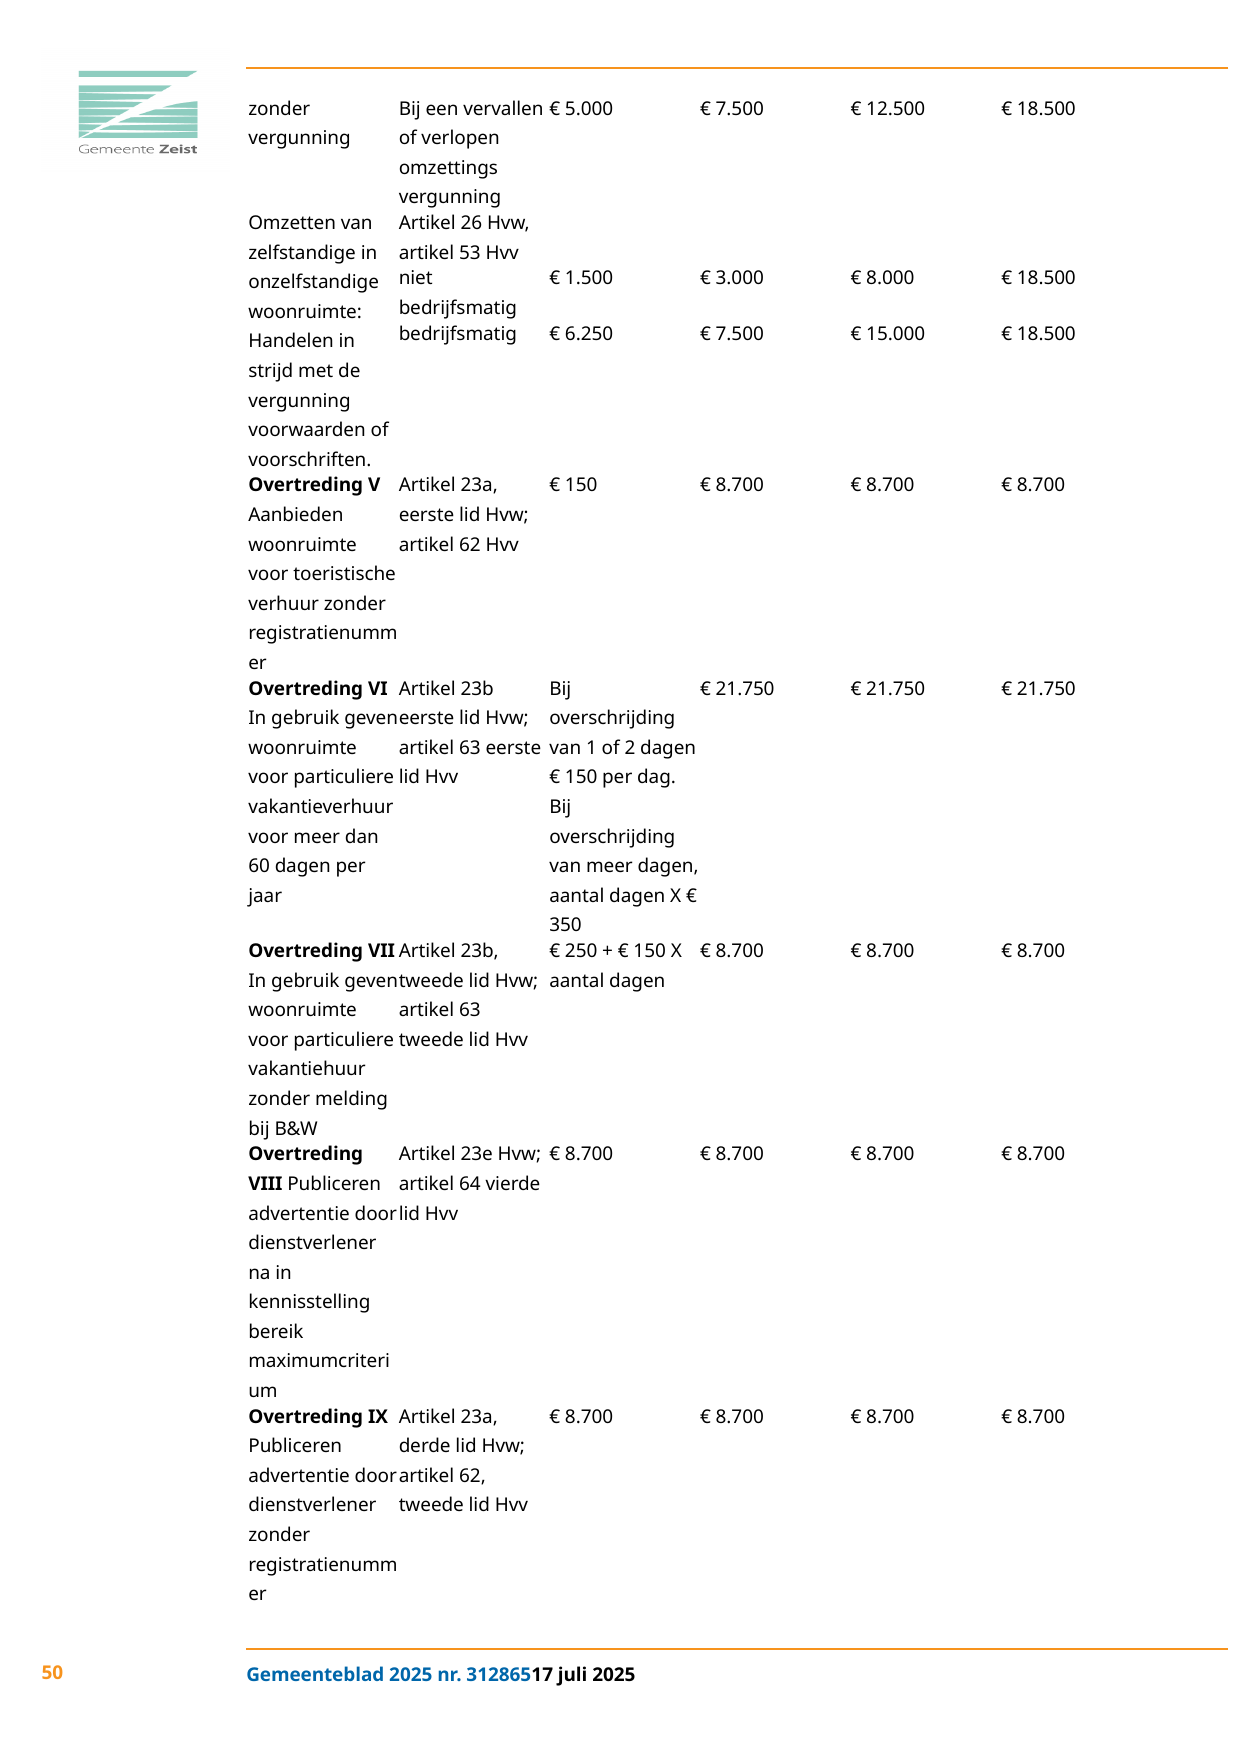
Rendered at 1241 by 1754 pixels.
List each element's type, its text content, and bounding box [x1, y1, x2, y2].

table_cell € 8.700 [700, 937, 850, 1141]
table_cell € 8.700 [549, 1403, 700, 1606]
table_cell Artikel 23a, eerste lid Hvw; artikel 62 Hvv [399, 472, 549, 675]
table_cell Overtreding VII In gebruik geven woonruimte voor particuliere vakantiehuur zonder melding bij B&W [248, 937, 398, 1141]
table_cell € 21.750 [700, 675, 850, 937]
table_cell € 8.700 [700, 1403, 850, 1606]
table_cell zonder vergunning [248, 95, 398, 209]
table_cell € 18.500 [1001, 320, 1152, 472]
table_cell € 250 + € 150 X aantal dagen [549, 937, 700, 1141]
table_cell Omzetten van zelfstandige in onzelfstandige woonruimte: Handelen in strijd met de vergunning voorwaarden of voorschriften. [248, 209, 398, 472]
table_cell € 7.500 [700, 320, 850, 472]
table_cell € 21.750 [850, 675, 1001, 937]
table_cell [700, 209, 850, 264]
table_cell Artikel 23b eerste lid Hvw; artikel 63 eerste lid Hvv [399, 675, 549, 937]
table_cell Overtreding VI In gebruik geven woonruimte voor particuliere vakantieverhuur voor meer dan 60 dagen per jaar [248, 675, 398, 937]
table_cell € 8.700 [850, 1403, 1001, 1606]
table_cell € 7.500 [700, 95, 850, 209]
table_cell Overtreding VIII Publiceren advertentie door dienstverlener na in kennisstelling bereik maximumcriterium [248, 1141, 398, 1403]
table_cell € 8.700 [1001, 1141, 1152, 1403]
table_cell Overtreding IX Publiceren advertentie door dienstverlener zonder registratienummer [248, 1403, 398, 1606]
table_cell € 8.700 [850, 1141, 1001, 1403]
table_cell € 8.700 [850, 472, 1001, 675]
table_cell € 8.700 [1001, 472, 1152, 675]
table_cell € 8.700 [1001, 1403, 1152, 1606]
table_cell € 8.000 [850, 265, 1001, 320]
table_cell € 5.000 [549, 95, 700, 209]
table_cell € 21.750 [1001, 675, 1152, 937]
table_cell € 1.500 [549, 265, 700, 320]
table_cell Bij overschrijding van 1 of 2 dagen € 150 per dag. Bij overschrijding van meer dagen, aantal dagen X € 350 [549, 675, 700, 937]
table_cell [850, 209, 1001, 264]
table_cell [1001, 209, 1152, 264]
table_cell € 18.500 [1001, 265, 1152, 320]
table_cell [549, 209, 700, 264]
table_cell € 8.700 [1001, 937, 1152, 1141]
table_cell € 15.000 [850, 320, 1001, 472]
table_cell Artikel 23b, tweede lid Hvw; artikel 63 tweede lid Hvv [399, 937, 549, 1141]
table_cell Bij een vervallen of verlopen omzettings vergunning [399, 95, 549, 209]
table_cell € 3.000 [700, 265, 850, 320]
table_cell Artikel 26 Hvw, artikel 53 Hvv [399, 209, 549, 264]
table_cell € 8.700 [700, 472, 850, 675]
table_cell Overtreding V Aanbieden woonruimte voor toeristische verhuur zonder registratienummer [248, 472, 398, 675]
table_cell € 8.700 [850, 937, 1001, 1141]
table_cell Artikel 23e Hvw; artikel 64 vierde lid Hvv [399, 1141, 549, 1403]
table_cell niet bedrijfsmatig [399, 265, 549, 320]
table_cell € 6.250 [549, 320, 700, 472]
table_cell € 150 [549, 472, 700, 675]
table_cell € 8.700 [549, 1141, 700, 1403]
table_cell € 12.500 [850, 95, 1001, 209]
table_cell € 18.500 [1001, 95, 1152, 209]
table_cell € 8.700 [700, 1141, 850, 1403]
picture [41, 47, 231, 172]
table_cell bedrijfsmatig [399, 320, 549, 472]
table_cell Artikel 23a, derde lid Hvw; artikel 62, tweede lid Hvv [399, 1403, 549, 1606]
